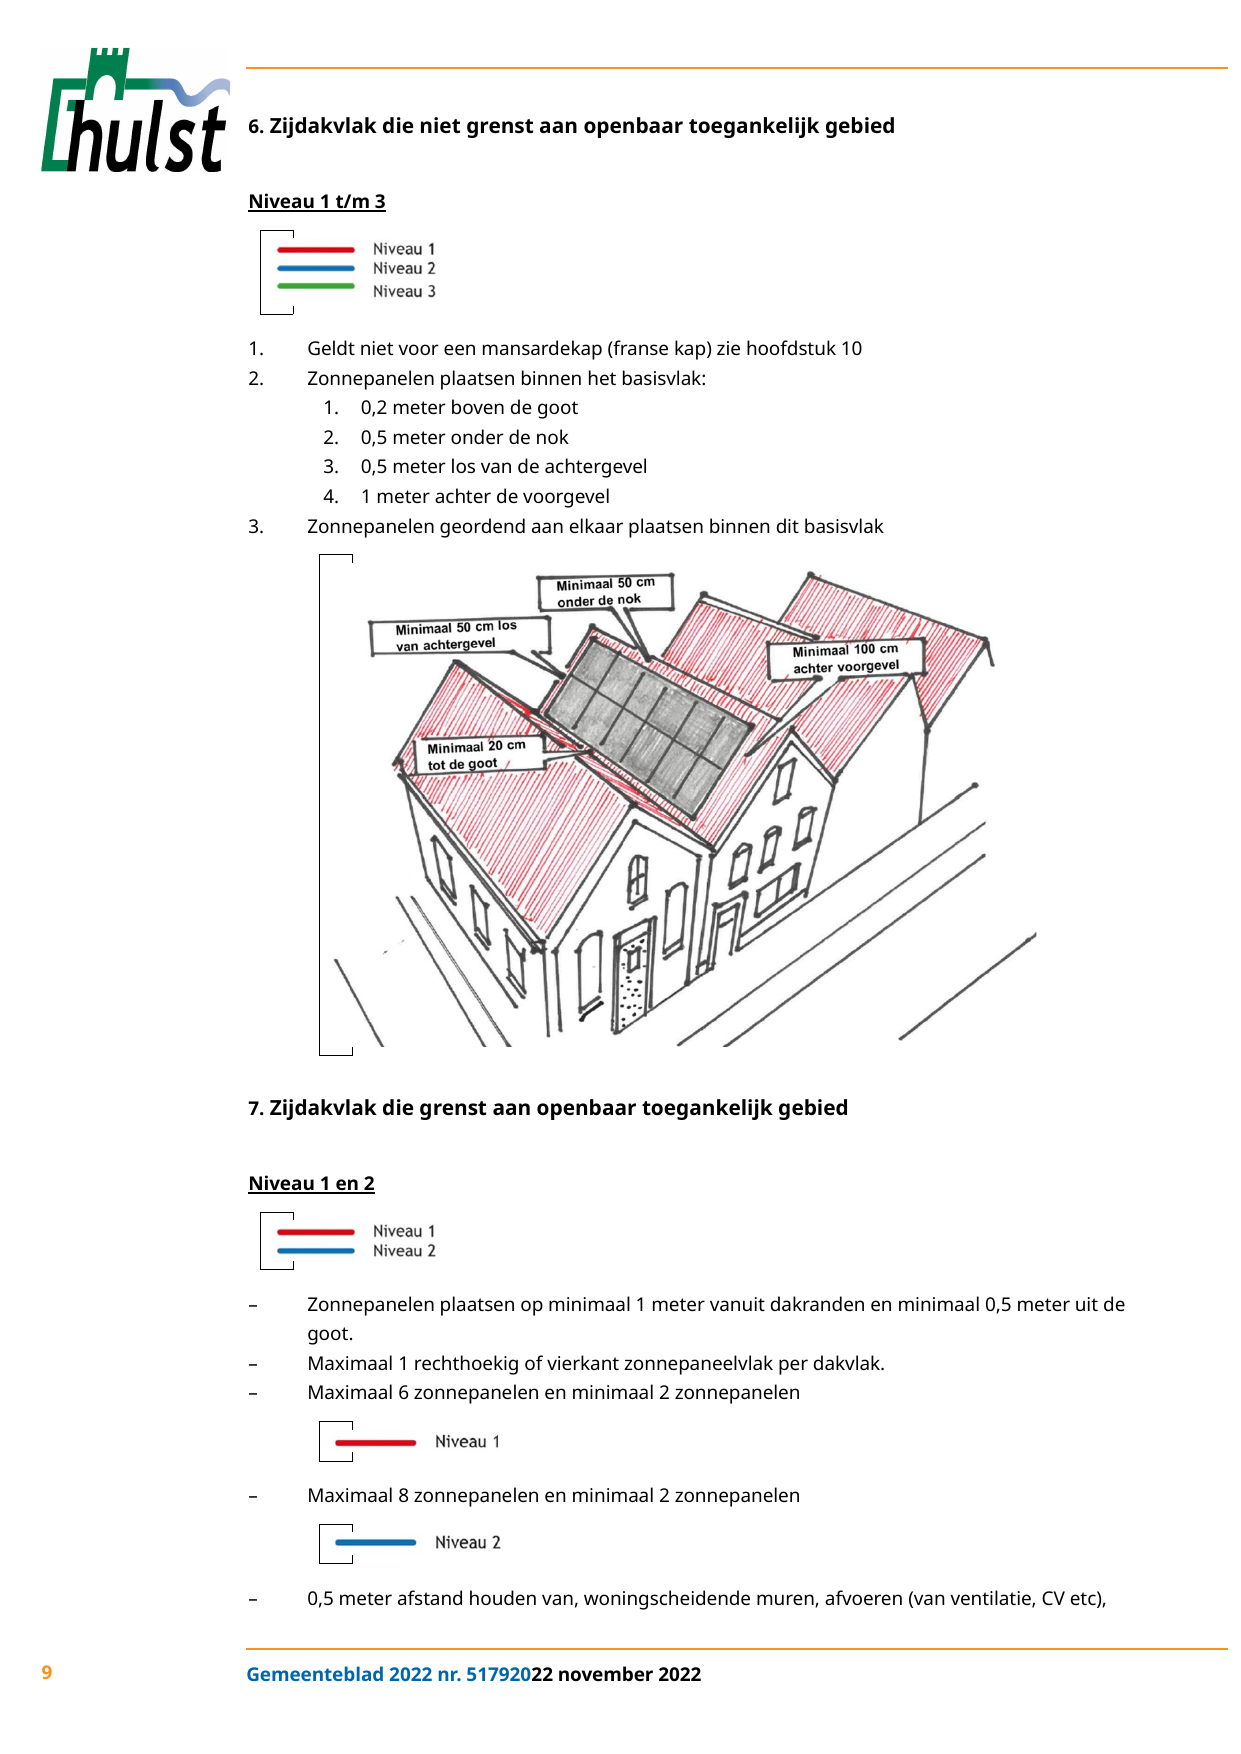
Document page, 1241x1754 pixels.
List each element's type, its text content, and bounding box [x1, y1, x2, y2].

list Zonnepanelen plaatsen op minimaal 1 meter vanuit dakranden en minimaal 0,5 meter uit de goot. [248, 1291, 1152, 1346]
list Maximaal 6 zonnepanelen en minimaal 2 zonnepanelen [248, 1379, 1152, 1405]
text 6. Zijdakvlak die niet grenst aan openbaar toegankelijk gebied [248, 111, 1152, 139]
text Niveau 1 en 2 [248, 1170, 1152, 1196]
list Maximaal 1 rechthoekig of vierkant zonnepaneelvlak per dakvlak. [248, 1350, 1152, 1376]
list Zonnepanelen geordend aan elkaar plaatsen binnen dit basisvlak [248, 513, 1152, 539]
list 0,5 meter afstand houden van, woningscheidende muren, afvoeren (van ventilatie, CV etc), [248, 1585, 1152, 1610]
picture [327, 563, 1037, 1047]
picture [268, 1220, 447, 1261]
picture [327, 1532, 506, 1555]
list 1 meter achter de voorgevel [323, 483, 1152, 509]
list Maximaal 8 zonnepanelen en minimaal 2 zonnepanelen [248, 1482, 1152, 1508]
list 0,5 meter onder de nok [323, 424, 1152, 450]
list 0,5 meter los van de achtergevel [323, 454, 1152, 479]
picture [268, 238, 447, 306]
text 7. Zijdakvlak die grenst aan openbaar toegankelijk gebied [248, 1093, 1152, 1121]
list Geldt niet voor een mansardekap (franse kap) zie hoofdstuk 10 [248, 335, 1152, 361]
text Niveau 1 t/m 3 [248, 188, 1152, 214]
picture [327, 1430, 506, 1452]
list Zonnepanelen plaatsen binnen het basisvlak: [248, 365, 1152, 391]
picture [41, 47, 231, 172]
list 0,2 meter boven de goot [323, 394, 1152, 420]
